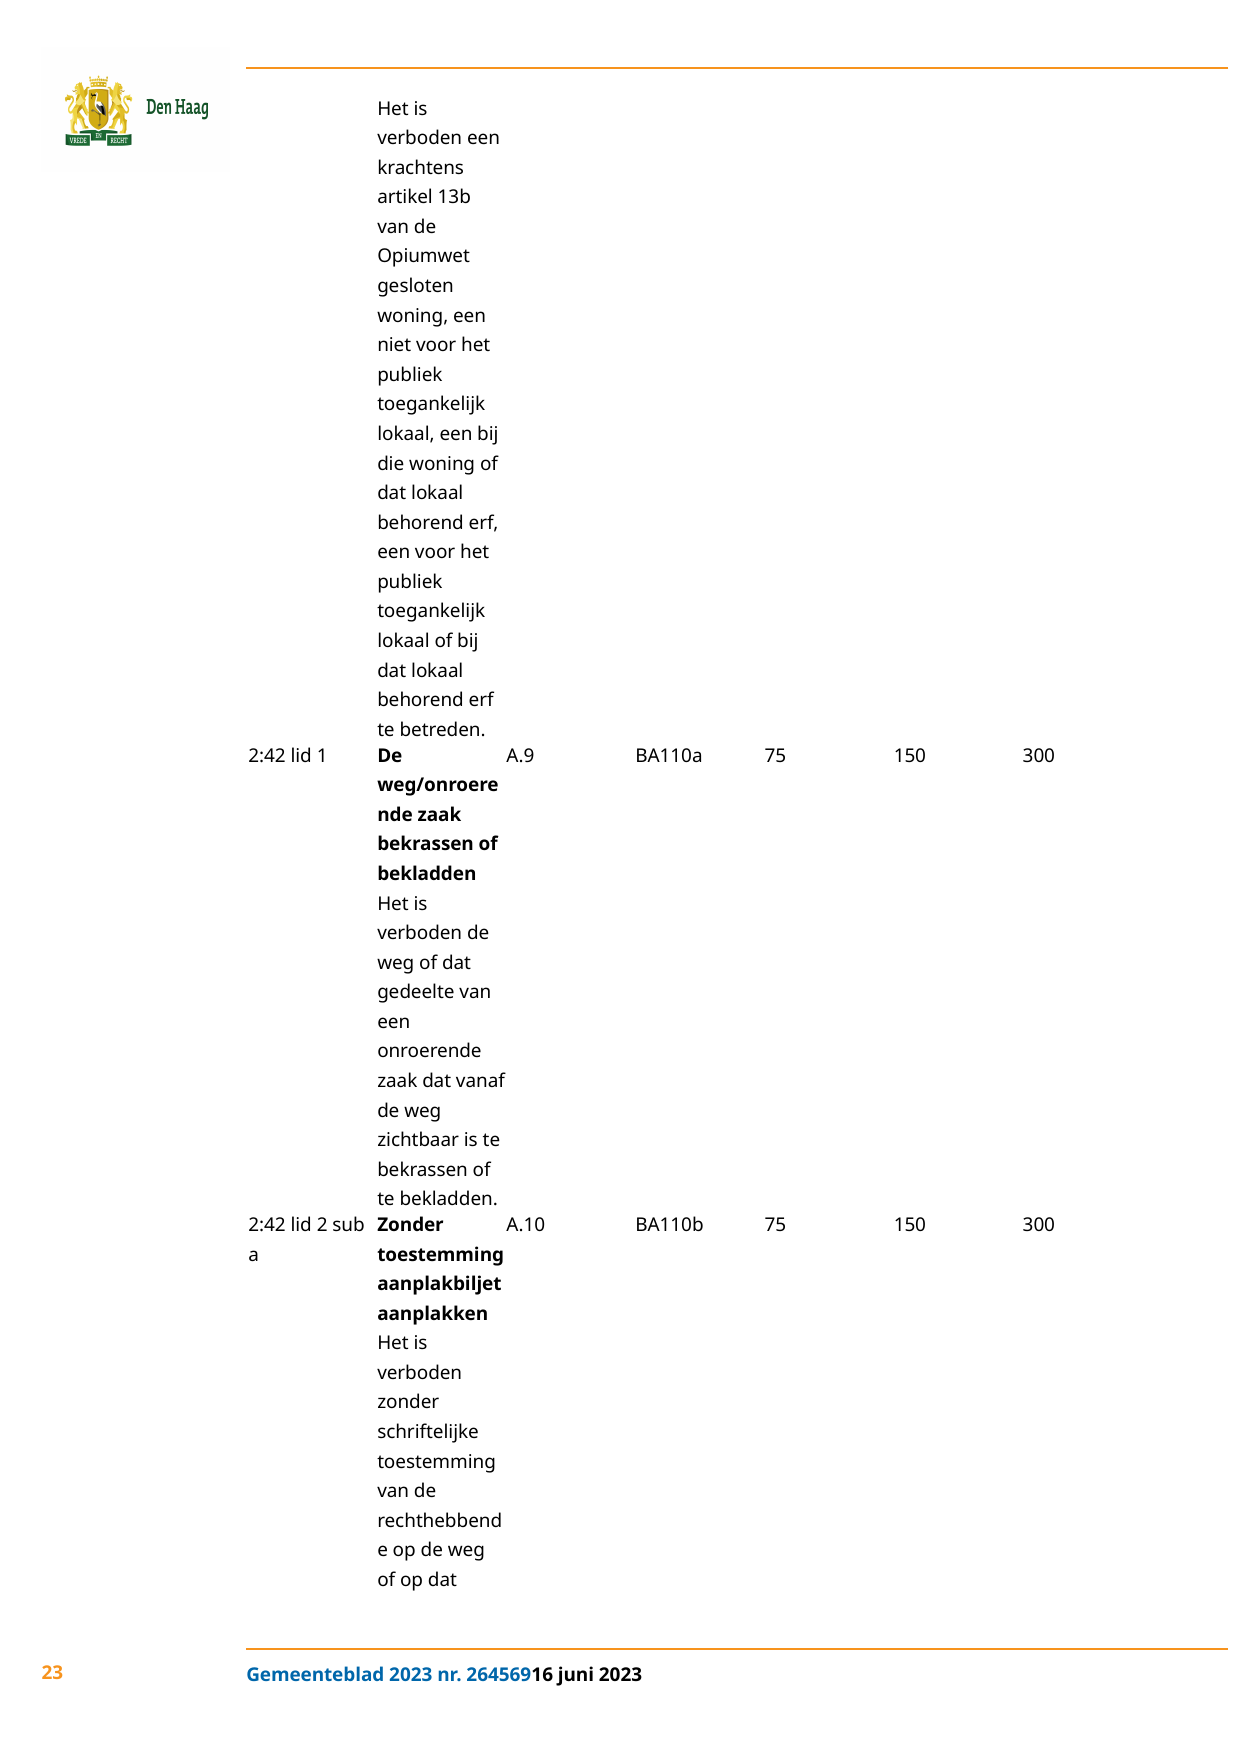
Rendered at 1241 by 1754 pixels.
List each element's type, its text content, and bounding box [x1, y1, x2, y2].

table_cell 300 [1023, 1211, 1152, 1592]
table_cell Zonder toestemming aanplakbiljet aanplakken Het is verboden zonder schriftelijke toestemming van de rechthebbende op de weg of op dat [377, 1211, 506, 1592]
table_cell BA110a [635, 742, 764, 1211]
picture [41, 47, 231, 172]
table_cell 75 [764, 742, 893, 1211]
table_cell De weg/onroerende zaak bekrassen of bekladden Het is verboden de weg of dat gedeelte van een onroerende zaak dat vanaf de weg zichtbaar is te bekrassen of te bekladden. [377, 742, 506, 1211]
table_cell 300 [1023, 742, 1152, 1211]
table_cell 75 [764, 1211, 893, 1592]
table_cell A.9 [506, 742, 635, 1211]
table_cell 2:42 lid 2 sub a [248, 1211, 377, 1592]
table_cell [764, 95, 893, 742]
table_cell - [506, 95, 635, 742]
table_cell 2:42 lid 1 [248, 742, 377, 1211]
table_cell 150 [894, 742, 1022, 1211]
table_cell 150 [894, 1211, 1022, 1592]
table_cell [635, 95, 764, 742]
table_cell A.10 [506, 1211, 635, 1592]
table_cell [894, 95, 1022, 742]
table_cell BA110b [635, 1211, 764, 1592]
table_cell [248, 95, 377, 742]
table_cell Het is verboden een krachtens artikel 13b van de Opiumwet gesloten woning, een niet voor het publiek toegankelijk lokaal, een bij die woning of dat lokaal behorend erf, een voor het publiek toegankelijk lokaal of bij dat lokaal behorend erf te betreden. [377, 95, 506, 742]
table_cell [1023, 95, 1152, 742]
